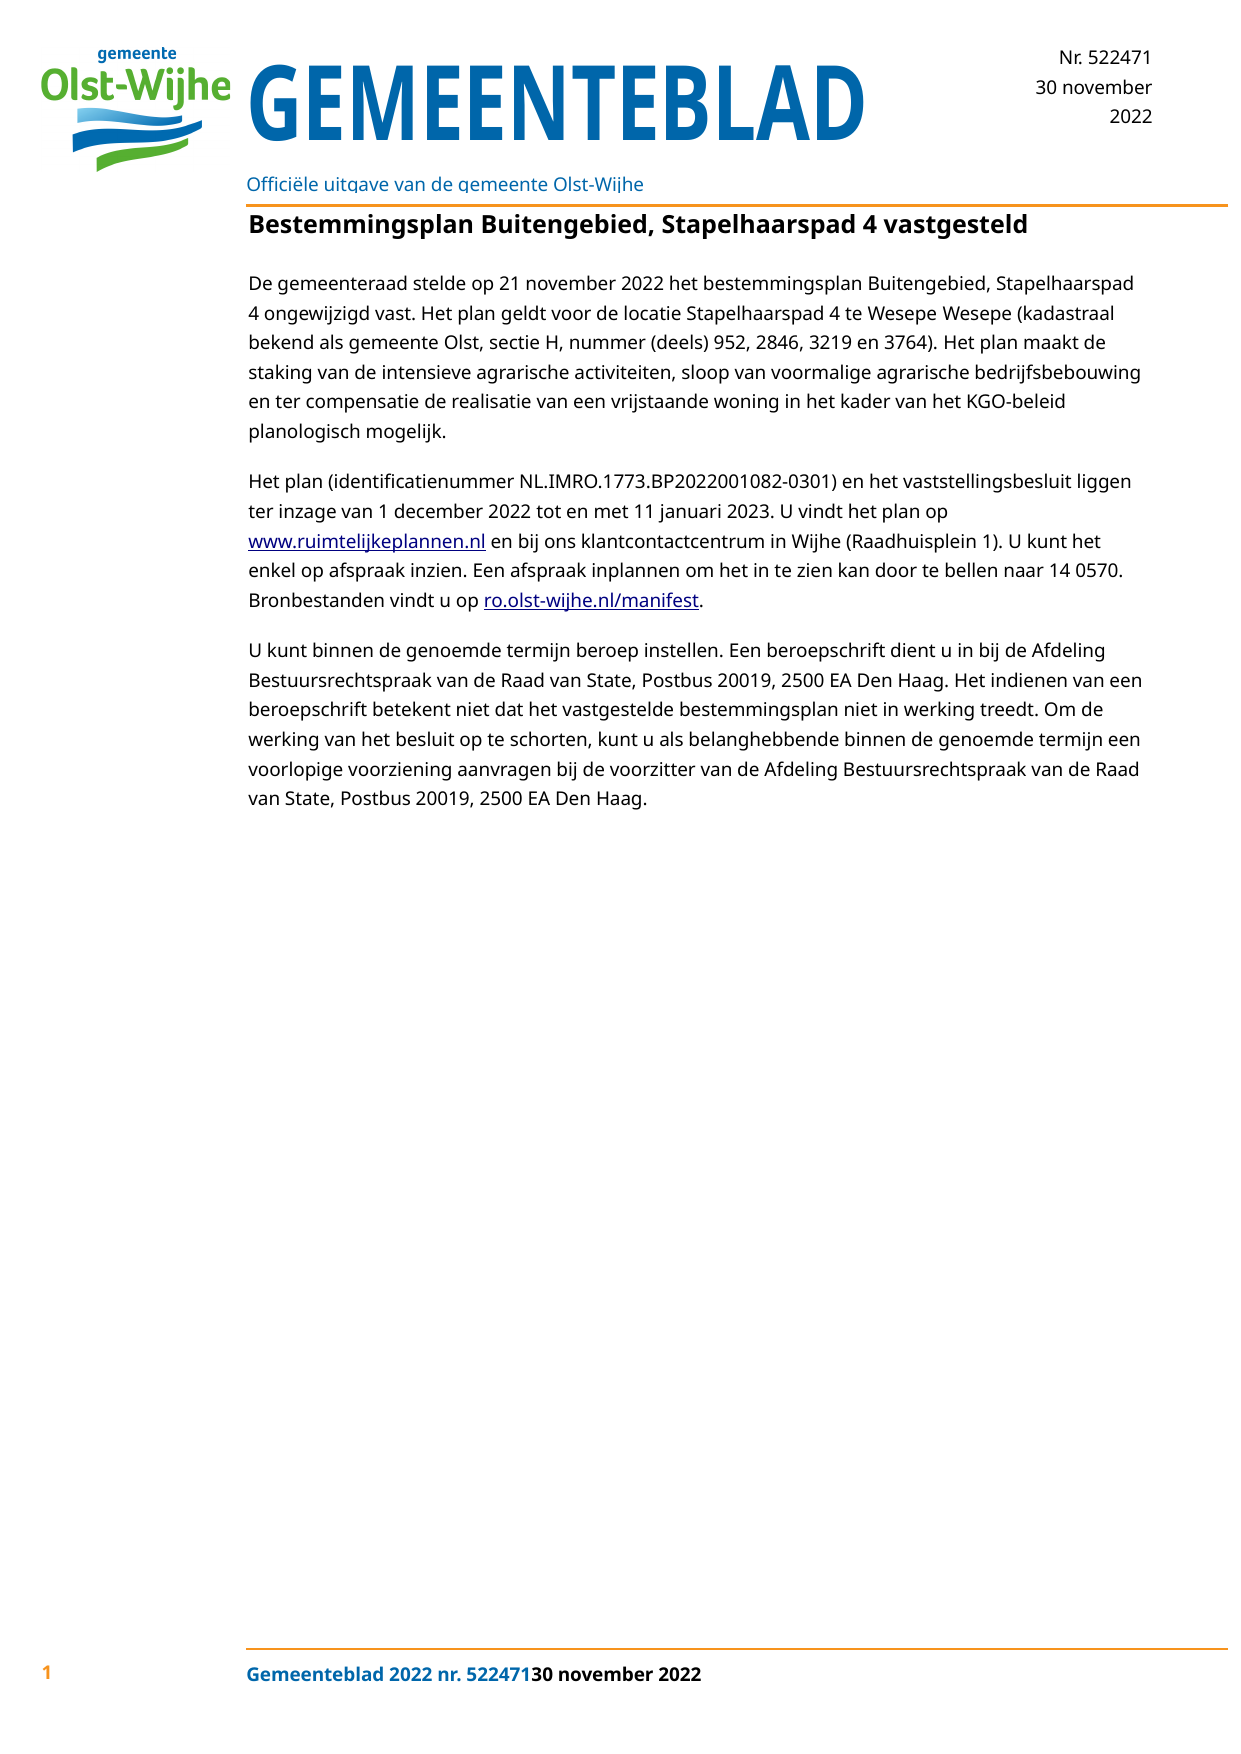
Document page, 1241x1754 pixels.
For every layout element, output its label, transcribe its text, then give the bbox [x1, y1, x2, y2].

text De gemeenteraad stelde op 21 november 2022 het bestemmingsplan Buitengebied, Stapelhaarspad 4 ongewijzigd vast. Het plan geldt voor de locatie Stapelhaarspad 4 te Wesepe Wesepe (kadastraal bekend als gemeente Olst, sectie H, nummer (deels) 952, 2846, 3219 en 3764). Het plan maakt de staking van de intensieve agrarische activiteiten, sloop van voormalige agrarische bedrijfsbebouwing en ter compensatie de realisatie van een vrijstaande woning in het kader van het KGO-beleid planologisch mogelijk. [248, 270, 1152, 444]
text U kunt binnen de genoemde termijn beroep instellen. Een beroepschrift dient u in bij de Afdeling Bestuursrechtspraak van de Raad van State, Postbus 20019, 2500 EA Den Haag. Het indienen van een beroepschrift betekent niet dat het vastgestelde bestemmingsplan niet in werking treedt. Om de werking van het besluit op te schorten, kunt u als belanghebbende binnen de genoemde termijn een voorlopige voorziening aanvragen bij de voorzitter van de Afdeling Bestuursrechtspraak van de Raad van State, Postbus 20019, 2500 EA Den Haag. [248, 637, 1152, 811]
text Bestemmingsplan Buitengebied, Stapelhaarspad 4 vastgesteld [248, 207, 1152, 241]
picture [41, 47, 231, 172]
text Het plan (identificatienummer NL.IMRO.1773.BP2022001082-0301) en het vaststellingsbesluit liggen ter inzage van 1 december 2022 tot en met 11 januari 2023. U vindt het plan op www.ruimtelijkeplannen.nl en bij ons klantcontactcentrum in Wijhe (Raadhuisplein 1). U kunt het enkel op afspraak inzien. Een afspraak inplannen om het in te zien kan door te bellen naar 14 0570. Bronbestanden vindt u op ro.olst-wijhe.nl/manifest. [248, 469, 1152, 613]
